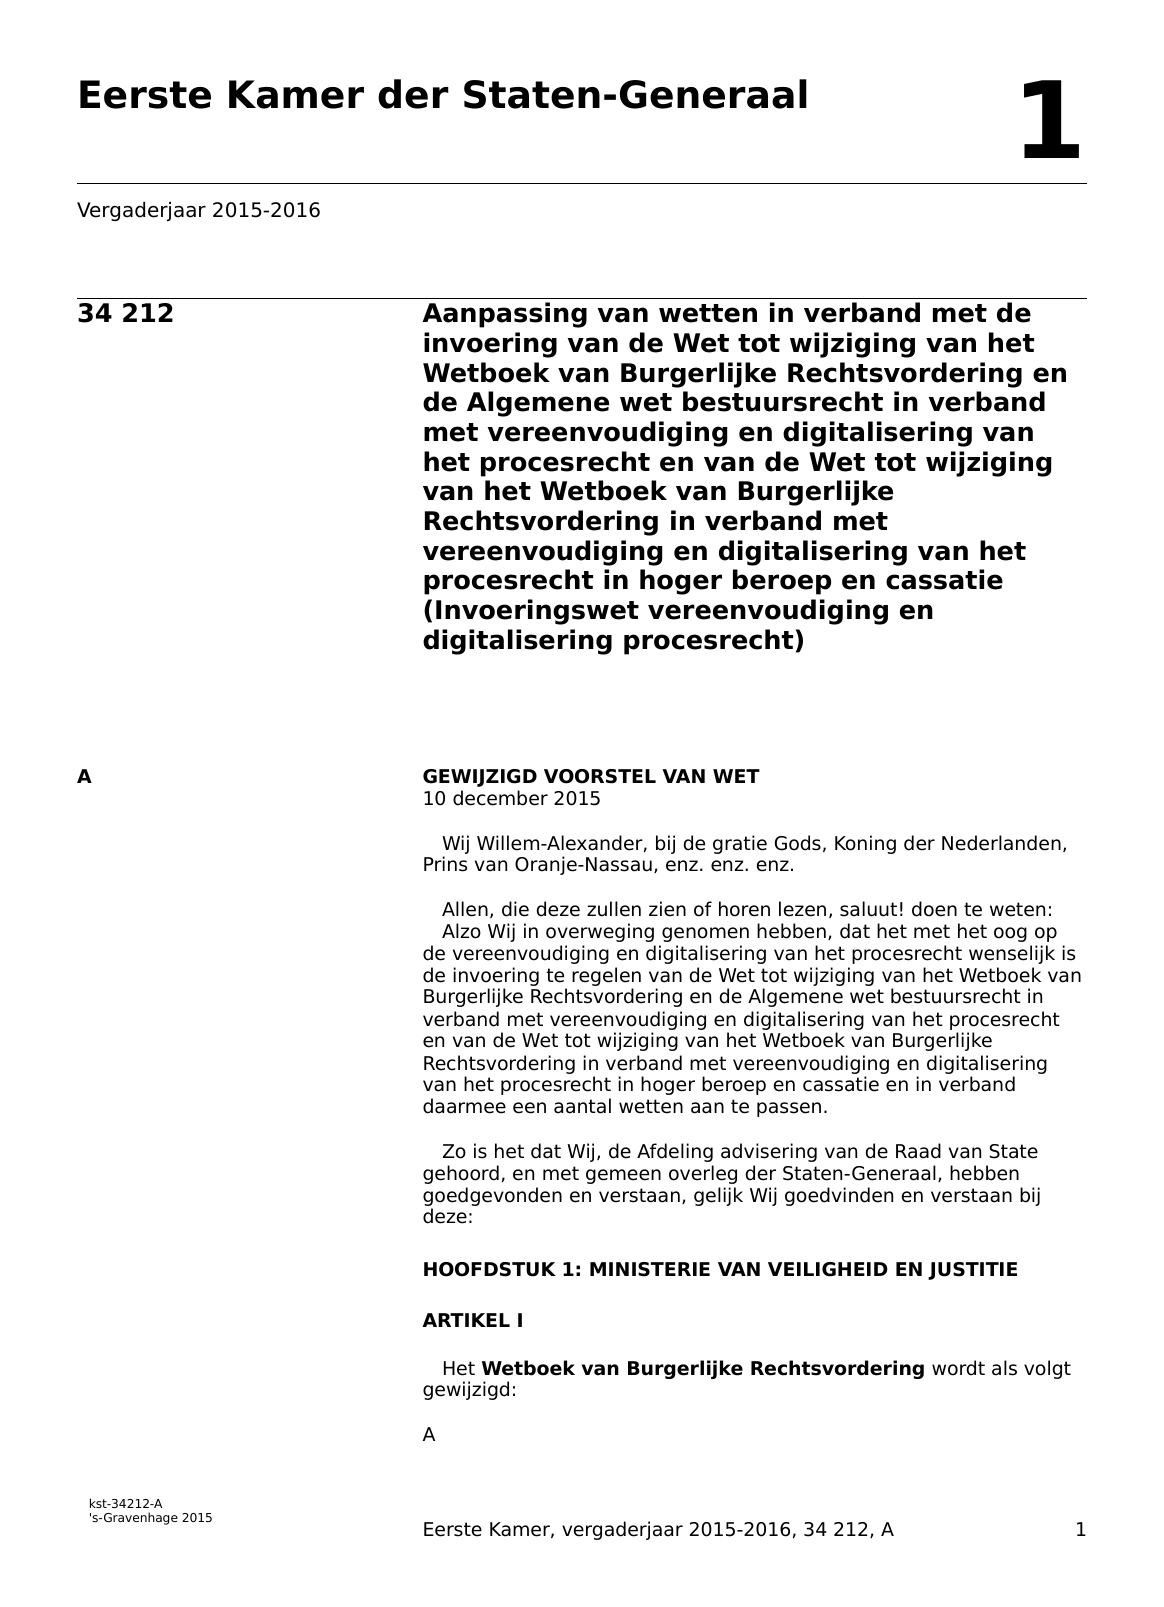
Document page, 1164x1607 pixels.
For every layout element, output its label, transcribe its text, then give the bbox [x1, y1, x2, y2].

text Alzo Wij in overweging genomen hebben, dat het met het oog op de vereenvoudiging en digitalisering van het procesrecht wenselijk is de invoering te regelen van de Wet tot wijziging van het Wetboek van Burgerlijke Rechtsvordering en de Algemene wet bestuursrecht in verband met vereenvoudiging en digitalisering van het procesrecht en van de Wet tot wijziging van het Wetboek van Burgerlijke Rechtsvordering in verband met vereenvoudiging en digitalisering van het procesrecht in hoger beroep en cassatie en in verband daarmee een aantal wetten aan te passen. [422, 921, 1087, 1118]
subtitle A GEWIJZIGD VOORSTEL VAN WET [77, 766, 1087, 788]
text A [422, 1423, 1087, 1446]
table_header Eerste Kamer der Staten-Generaal [77, 59, 886, 183]
text Het Wetboek van Burgerlijke Rechtsvordering wordt als volgt gewijzigd: [422, 1357, 1087, 1401]
table_cell Vergaderjaar 2015-2016 [77, 184, 1087, 298]
text kst-34212-A [88, 1497, 323, 1511]
text Allen, die deze zullen zien of horen lezen, saluut! doen te weten: [422, 898, 1087, 921]
text Wij Willem-Alexander, bij de gratie Gods, Koning der Nederlanden, Prins van Oranje-Nassau, enz. enz. enz. [422, 832, 1087, 876]
subtitle HOOFDSTUK 1: MINISTERIE VAN VEILIGHEID EN JUSTITIE [422, 1258, 1087, 1280]
table_header 1 [886, 59, 1087, 183]
subtitle 34 212 Aanpassing van wetten in verband met de invoering van de Wet tot wijziging van het Wetboek van Burgerlijke Rechtsvordering en de Algemene wet bestuursrecht in verband met vereenvoudiging en digitalisering van het procesrecht en van de Wet tot wijziging van het Wetboek van Burgerlijke Rechtsvordering in verband met vereenvoudiging en digitalisering van het procesrecht in hoger beroep en cassatie (Invoeringswet vereenvoudiging en digitalisering procesrecht) [77, 299, 1087, 655]
subtitle ARTIKEL I [422, 1310, 1087, 1332]
text 's-Gravenhage 2015 [88, 1511, 323, 1525]
text Zo is het dat Wij, de Afdeling advisering van de Raad van State gehoord, en met gemeen overleg der Staten-Generaal, hebben goedgevonden en verstaan, gelijk Wij goedvinden en verstaan bij deze: [422, 1141, 1087, 1228]
text 10 december 2015 [422, 788, 1087, 810]
